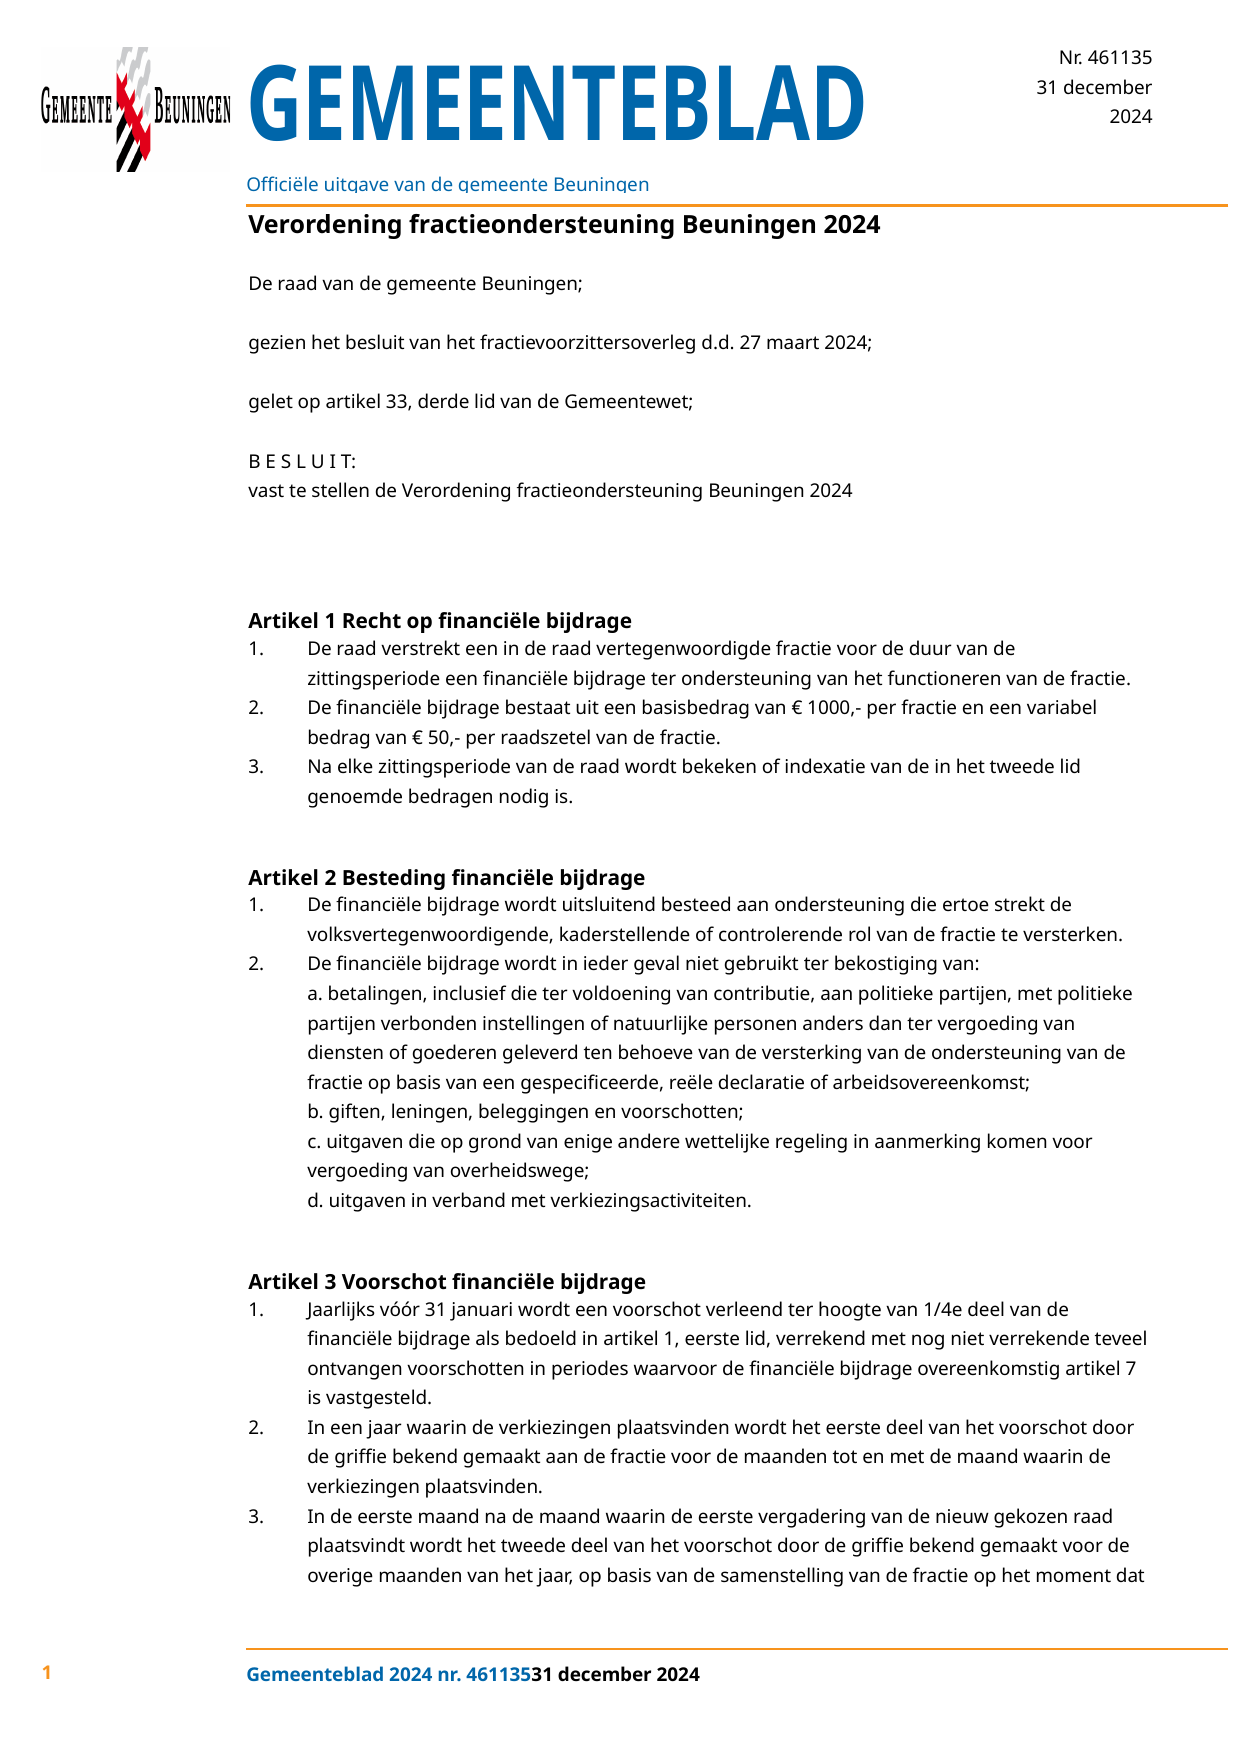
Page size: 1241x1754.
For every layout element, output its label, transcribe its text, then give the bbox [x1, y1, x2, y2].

picture [41, 47, 231, 172]
list De financiële bijdrage bestaat uit een basisbedrag van € 1000,- per fractie en een variabel bedrag van € 50,- per raadszetel van de fractie. [248, 694, 1152, 749]
text B E S L U I T: [248, 448, 1152, 473]
list c. uitgaven die op grond van enige andere wettelijke regeling in aanmerking komen voor vergoeding van overheidswege; [248, 1128, 1152, 1183]
list a. betalingen, inclusief die ter voldoening van contributie, aan politieke partijen, met politieke partijen verbonden instellingen of natuurlijke personen anders dan ter vergoeding van diensten of goederen geleverd ten behoeve van de versterking van de ondersteuning van de fractie op basis van een gespecificeerde, reële declaratie of arbeidsovereenkomst; [248, 980, 1152, 1095]
text gelet op artikel 33, derde lid van de Gemeentewet; [248, 389, 1152, 414]
text Verordening fractieondersteuning Beuningen 2024 [248, 207, 1152, 241]
list De financiële bijdrage wordt uitsluitend besteed aan ondersteuning die ertoe strekt de volksvertegenwoordigende, kaderstellende of controlerende rol van de fractie te versterken. [248, 891, 1152, 947]
list De financiële bijdrage wordt in ieder geval niet gebruikt ter bekostiging van: [248, 951, 1152, 976]
text vast te stellen de Verordening fractieondersteuning Beuningen 2024 [248, 477, 1152, 503]
text Artikel 1 Recht op financiële bijdrage [248, 607, 1152, 635]
list Na elke zittingsperiode van de raad wordt bekeken of indexatie van de in het tweede lid genoemde bedragen nodig is. [248, 753, 1152, 809]
list d. uitgaven in verband met verkiezingsactiviteiten. [248, 1187, 1152, 1213]
list In een jaar waarin de verkiezingen plaatsvinden wordt het eerste deel van het voorschot door de griffie bekend gemaakt aan de fractie voor de maanden tot en met de maand waarin de verkiezingen plaatsvinden. [248, 1414, 1152, 1499]
text Artikel 2 Besteding financiële bijdrage [248, 863, 1152, 891]
list b. giften, leningen, beleggingen en voorschotten; [248, 1098, 1152, 1124]
text De raad van de gemeente Beuningen; [248, 270, 1152, 296]
list De raad verstrekt een in de raad vertegenwoordigde fractie voor de duur van de zittingsperiode een financiële bijdrage ter ondersteuning van het functioneren van de fractie. [248, 635, 1152, 690]
list In de eerste maand na de maand waarin de eerste vergadering van de nieuw gekozen raad plaatsvindt wordt het tweede deel van het voorschot door de griffie bekend gemaakt voor de overige maanden van het jaar, op basis van de samenstelling van de fractie op het moment dat [248, 1503, 1152, 1588]
text Artikel 3 Voorschot financiële bijdrage [248, 1267, 1152, 1296]
list Jaarlijks vóór 31 januari wordt een voorschot verleend ter hoogte van 1/4e deel van de financiële bijdrage als bedoeld in artikel 1, eerste lid, verrekend met nog niet verrekende teveel ontvangen voorschotten in periodes waarvoor de financiële bijdrage overeenkomstig artikel 7 is vastgesteld. [248, 1296, 1152, 1410]
text gezien het besluit van het fractievoorzittersoverleg d.d. 27 maart 2024; [248, 329, 1152, 355]
